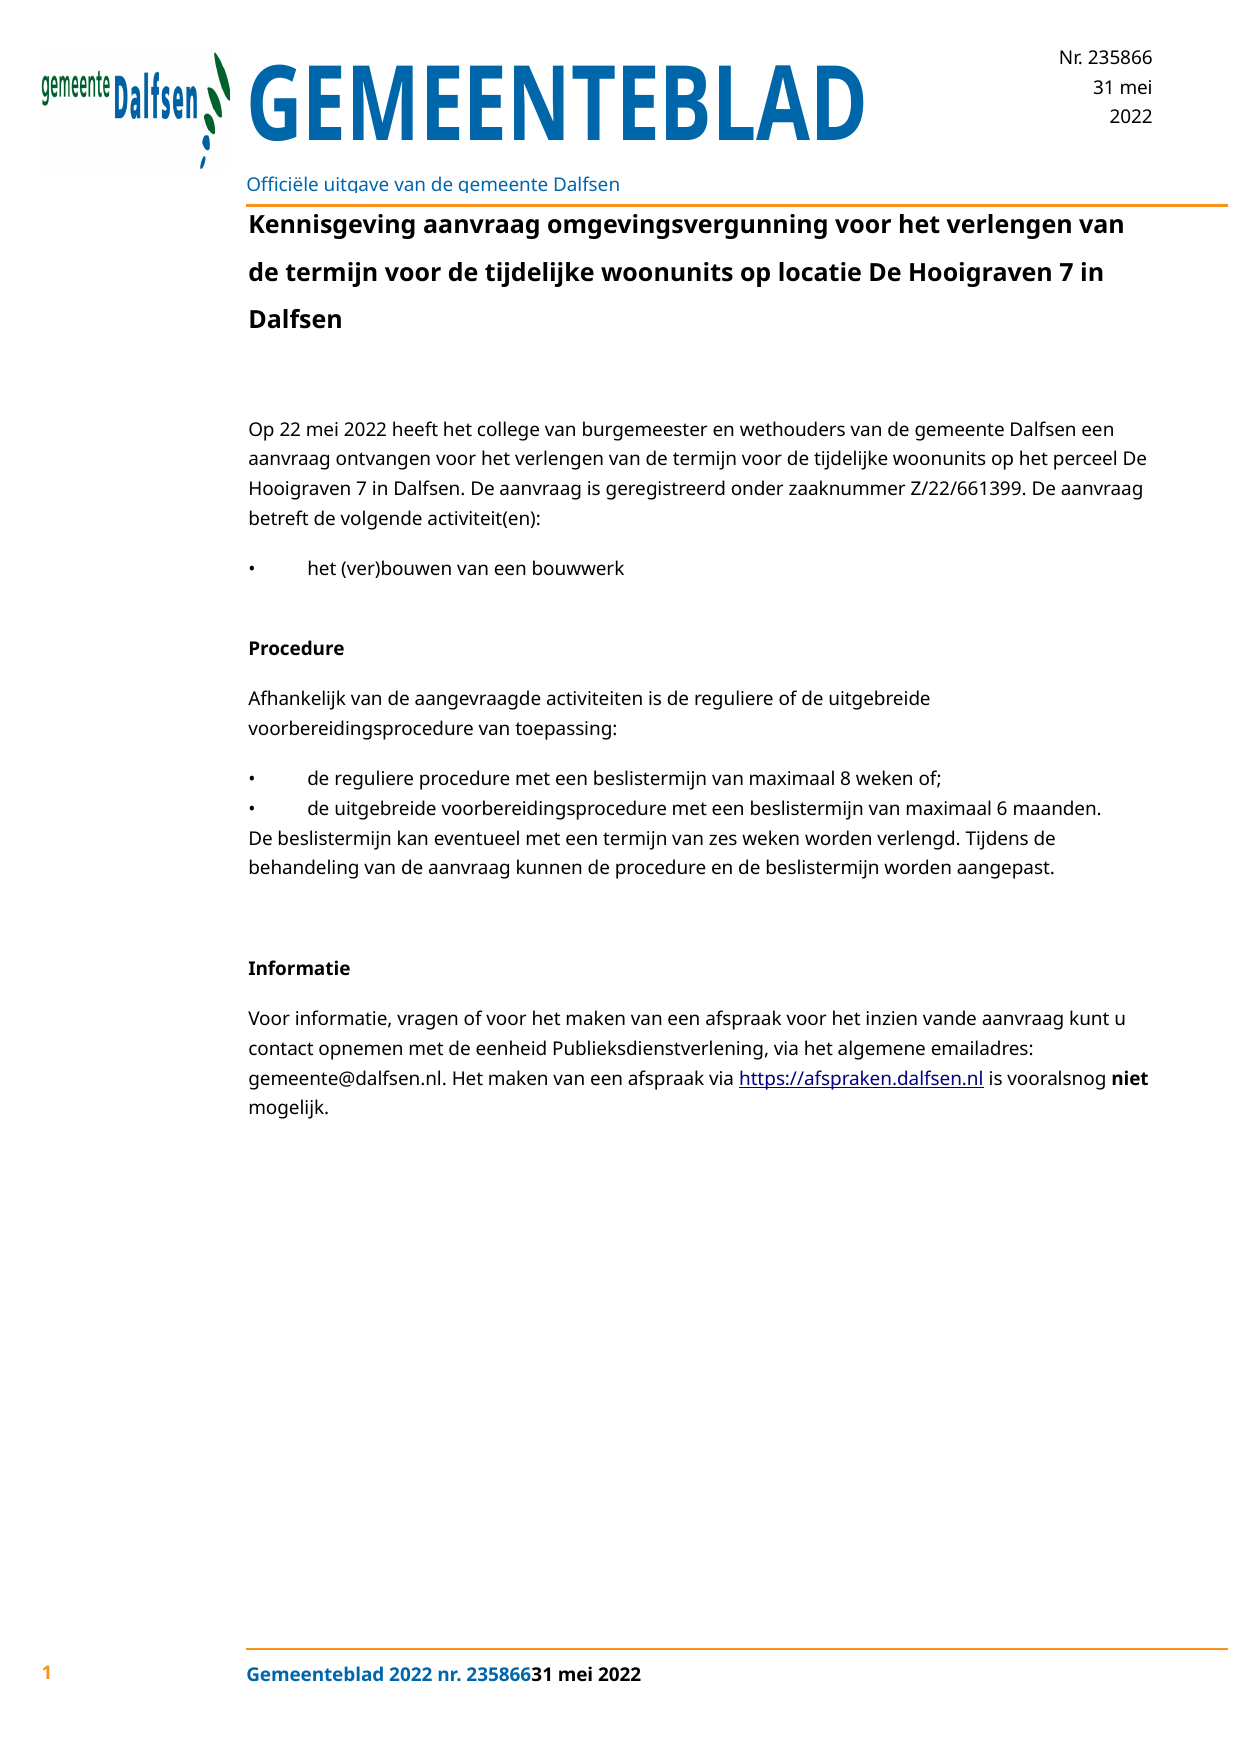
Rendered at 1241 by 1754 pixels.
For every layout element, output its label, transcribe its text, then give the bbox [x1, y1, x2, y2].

text Op 22 mei 2022 heeft het college van burgemeester en wethouders van de gemeente Dalfsen een aanvraag ontvangen voor het verlengen van de termijn voor de tijdelijke woonunits op het perceel De Hooigraven 7 in Dalfsen. De aanvraag is geregistreerd onder zaaknummer Z/22/661399. De aanvraag betreft de volgende activiteit(en): [248, 416, 1152, 530]
list het (ver)bouwen van een bouwwerk [248, 555, 1152, 581]
text Informatie [248, 955, 1152, 981]
text Voor informatie, vragen of voor het maken van een afspraak voor het inzien vande aanvraag kunt u contact opnemen met de eenheid Publieksdienstverlening, via het algemene emailadres: gemeente@dalfsen.nl. Het maken van een afspraak via https://afspraken.dalfsen.nl is vooralsnog niet mogelijk. [248, 1006, 1152, 1120]
text Procedure [248, 635, 1152, 661]
list de reguliere procedure met een beslistermijn van maximaal 8 weken of; [248, 766, 1152, 791]
picture [41, 47, 231, 172]
text De beslistermijn kan eventueel met een termijn van zes weken worden verlengd. Tijdens de behandeling van de aanvraag kunnen de procedure en de beslistermijn worden aangepast. [248, 825, 1152, 880]
text Afhankelijk van de aangevraagde activiteiten is de reguliere of de uitgebreide voorbereidingsprocedure van toepassing: [248, 686, 1152, 741]
list de uitgebreide voorbereidingsprocedure met een beslistermijn van maximaal 6 maanden. [248, 795, 1152, 821]
text Kennisgeving aanvraag omgevingsvergunning voor het verlengen van de termijn voor de tijdelijke woonunits op locatie De Hooigraven 7 in Dalfsen [248, 207, 1152, 336]
